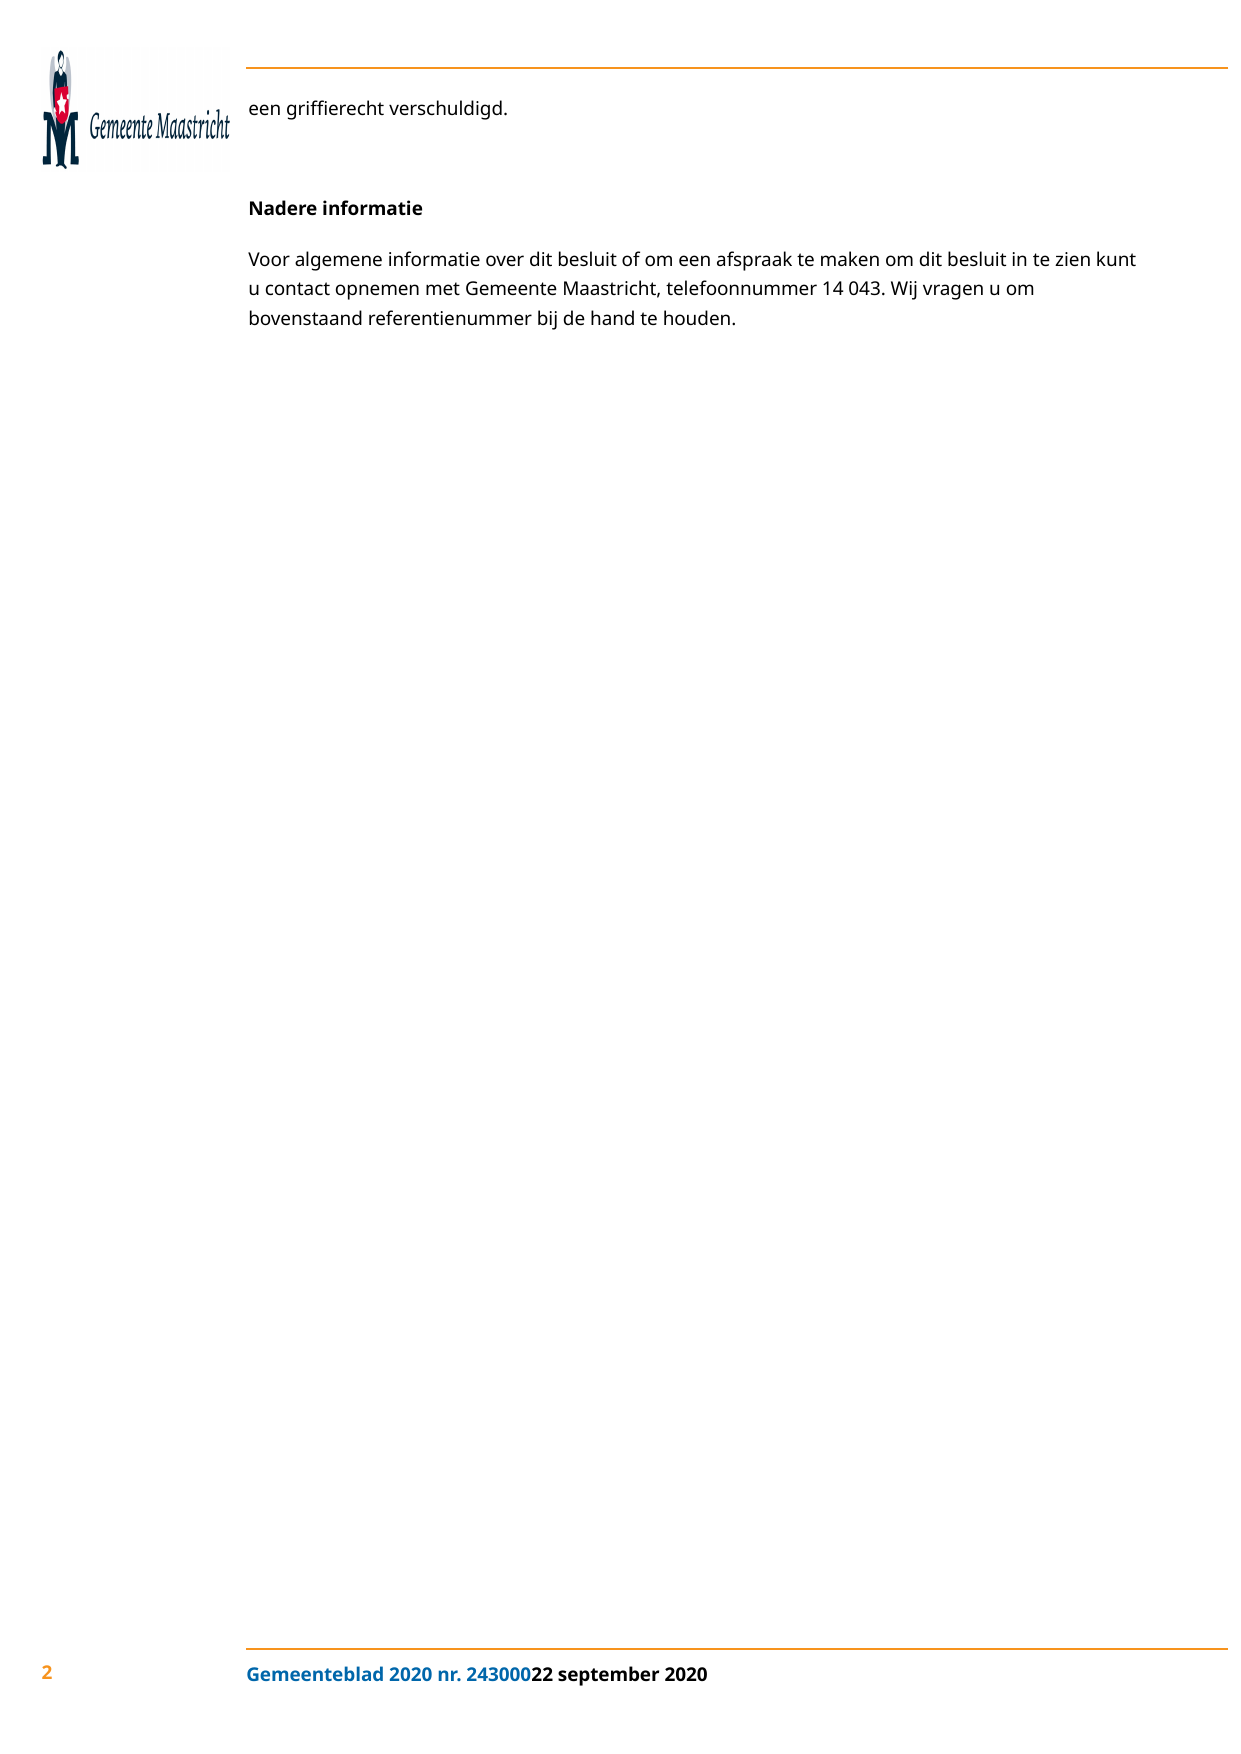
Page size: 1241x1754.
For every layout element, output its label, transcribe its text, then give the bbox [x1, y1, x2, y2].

text een griffierecht verschuldigd. [248, 95, 1152, 121]
text Nadere informatie [248, 196, 1152, 221]
picture [41, 47, 231, 172]
text Voor algemene informatie over dit besluit of om een afspraak te maken om dit besluit in te zien kunt u contact opnemen met Gemeente Maastricht, telefoonnummer 14 043. Wij vragen u om bovenstaand referentienummer bij de hand te houden. [248, 246, 1152, 331]
